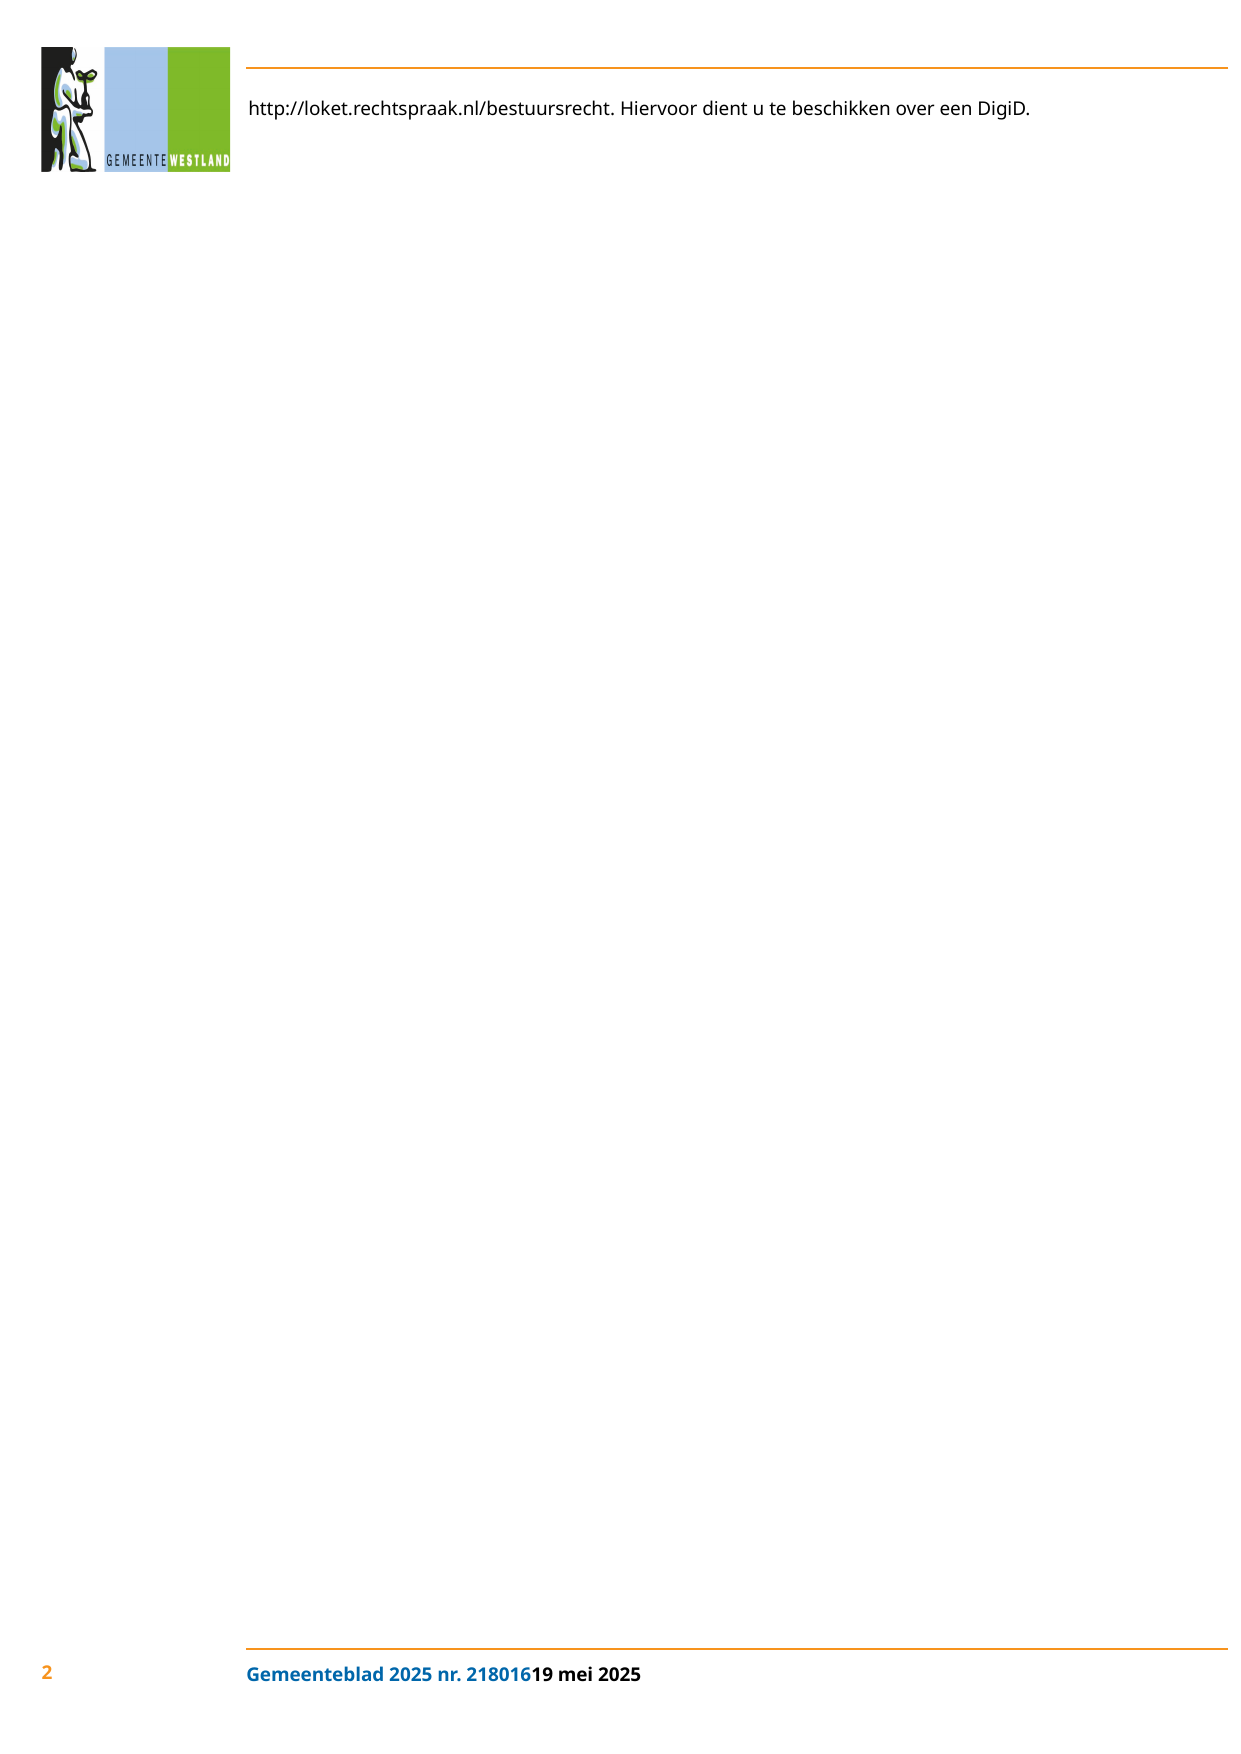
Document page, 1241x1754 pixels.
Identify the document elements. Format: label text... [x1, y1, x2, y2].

text http://loket.rechtspraak.nl/bestuursrecht. Hiervoor dient u te beschikken over een DigiD. [248, 95, 1152, 121]
picture [41, 47, 231, 172]
